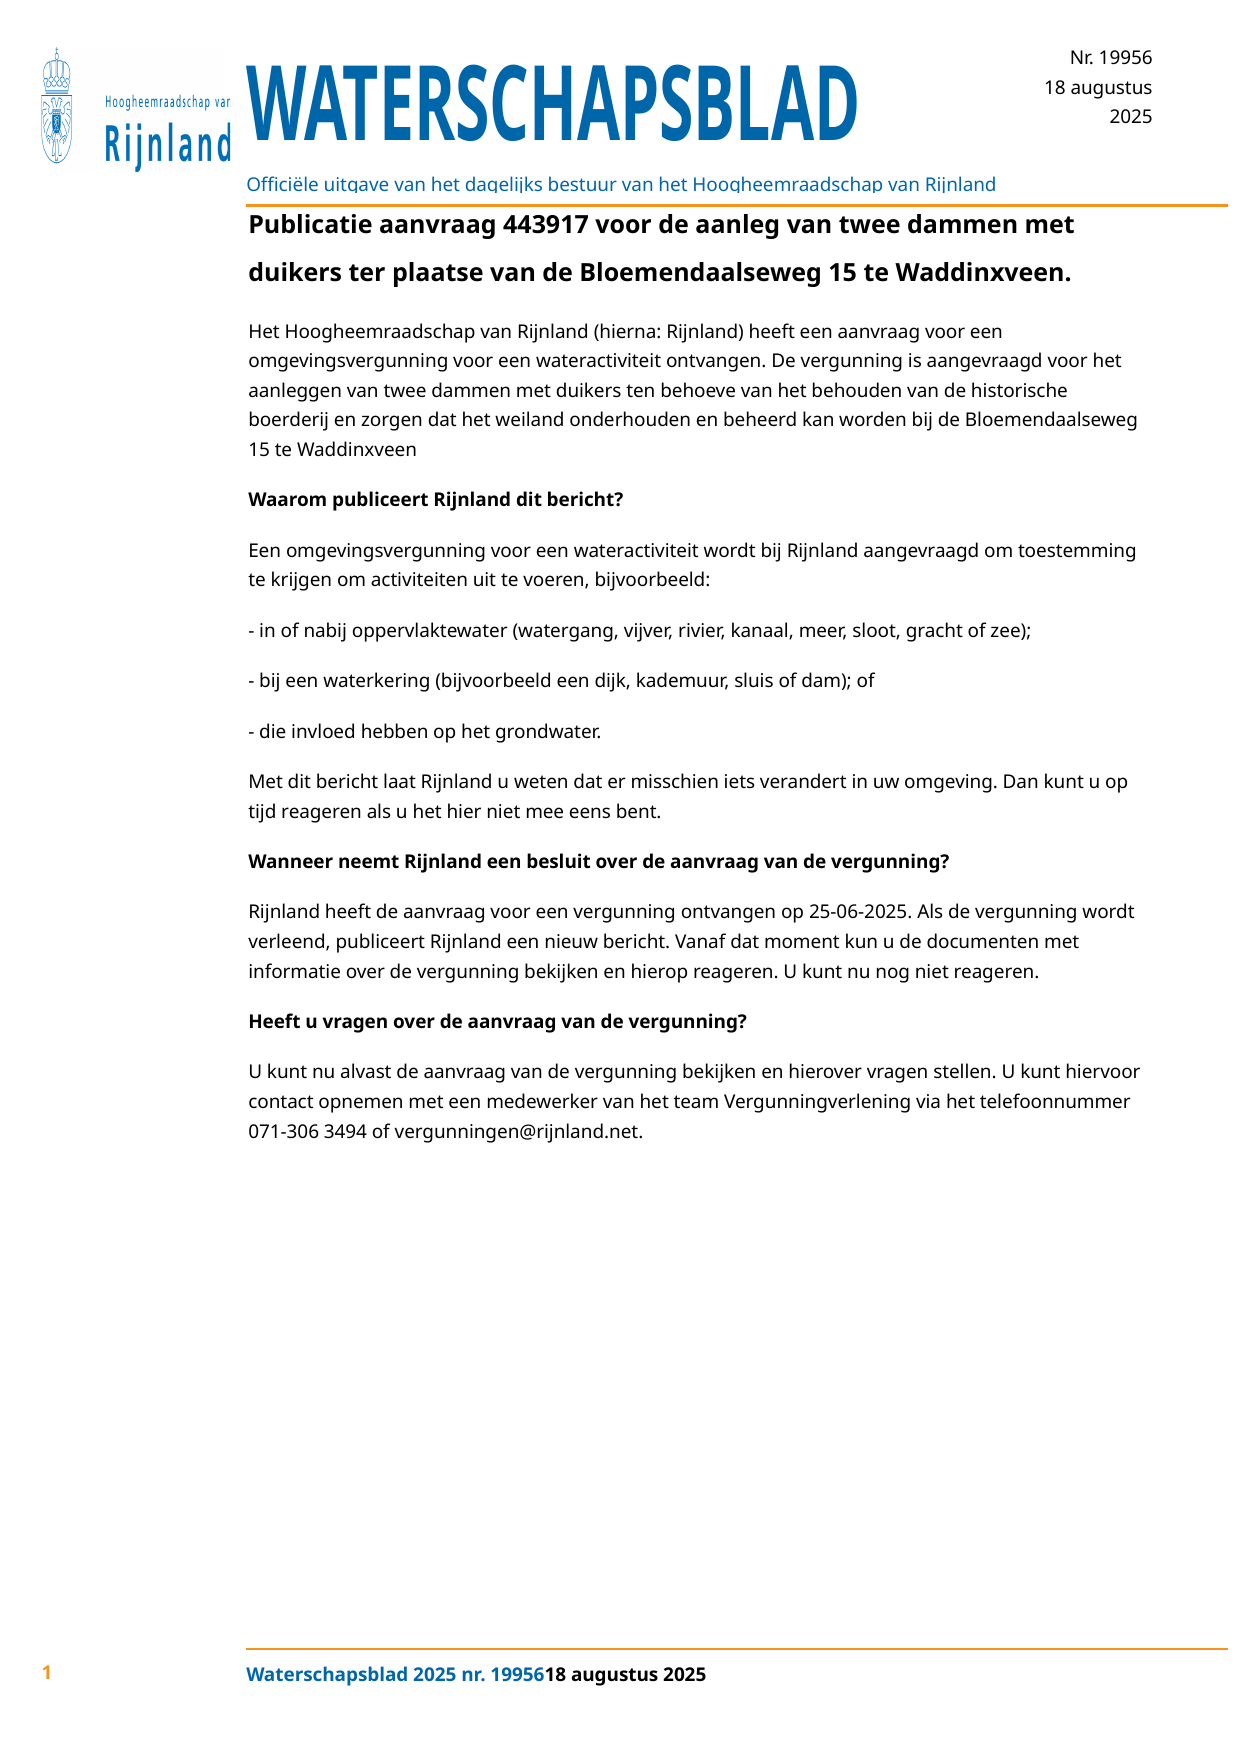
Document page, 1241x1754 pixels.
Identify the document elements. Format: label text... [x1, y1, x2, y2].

text Waarom publiceert Rijnland dit bericht? [248, 487, 1152, 512]
text Het Hoogheemraadschap van Rijnland (hierna: Rijnland) heeft een aanvraag voor een omgevingsvergunning voor een wateractiviteit ontvangen. De vergunning is aangevraagd voor het aanleggen van twee dammen met duikers ten behoeve van het behouden van de historische boerderij en zorgen dat het weiland onderhouden en beheerd kan worden bij de Bloemendaalseweg 15 te Waddinxveen [248, 318, 1152, 462]
text Een omgevingsvergunning voor een wateractiviteit wordt bij Rijnland aangevraagd om toestemming te krijgen om activiteiten uit te voeren, bijvoorbeeld: [248, 537, 1152, 592]
text Publicatie aanvraag 443917 voor de aanleg van twee dammen met duikers ter plaatse van de Bloemendaalseweg 15 te Waddinxveen. [248, 207, 1152, 288]
picture [41, 47, 231, 172]
text - die invloed hebben op het grondwater. [248, 718, 1152, 744]
text Met dit bericht laat Rijnland u weten dat er misschien iets verandert in uw omgeving. Dan kunt u op tijd reageren als u het hier niet mee eens bent. [248, 768, 1152, 824]
text Rijnland heeft de aanvraag voor een vergunning ontvangen op 25-06-2025. Als de vergunning wordt verleend, publiceert Rijnland een nieuw bericht. Vanaf dat moment kun u de documenten met informatie over de vergunning bekijken en hierop reageren. U kunt nu nog niet reageren. [248, 899, 1152, 984]
text Wanneer neemt Rijnland een besluit over de aanvraag van de vergunning? [248, 848, 1152, 874]
text - in of nabij oppervlaktewater (watergang, vijver, rivier, kanaal, meer, sloot, gracht of zee); [248, 617, 1152, 643]
text Heeft u vragen over de aanvraag van de vergunning? [248, 1008, 1152, 1034]
text - bij een waterkering (bijvoorbeeld een dijk, kademuur, sluis of dam); of [248, 667, 1152, 693]
text U kunt nu alvast de aanvraag van de vergunning bekijken en hierover vragen stellen. U kunt hiervoor contact opnemen met een medewerker van het team Vergunningverlening via het telefoonnummer 071-306 3494 of vergunningen@rijnland.net. [248, 1059, 1152, 1144]
